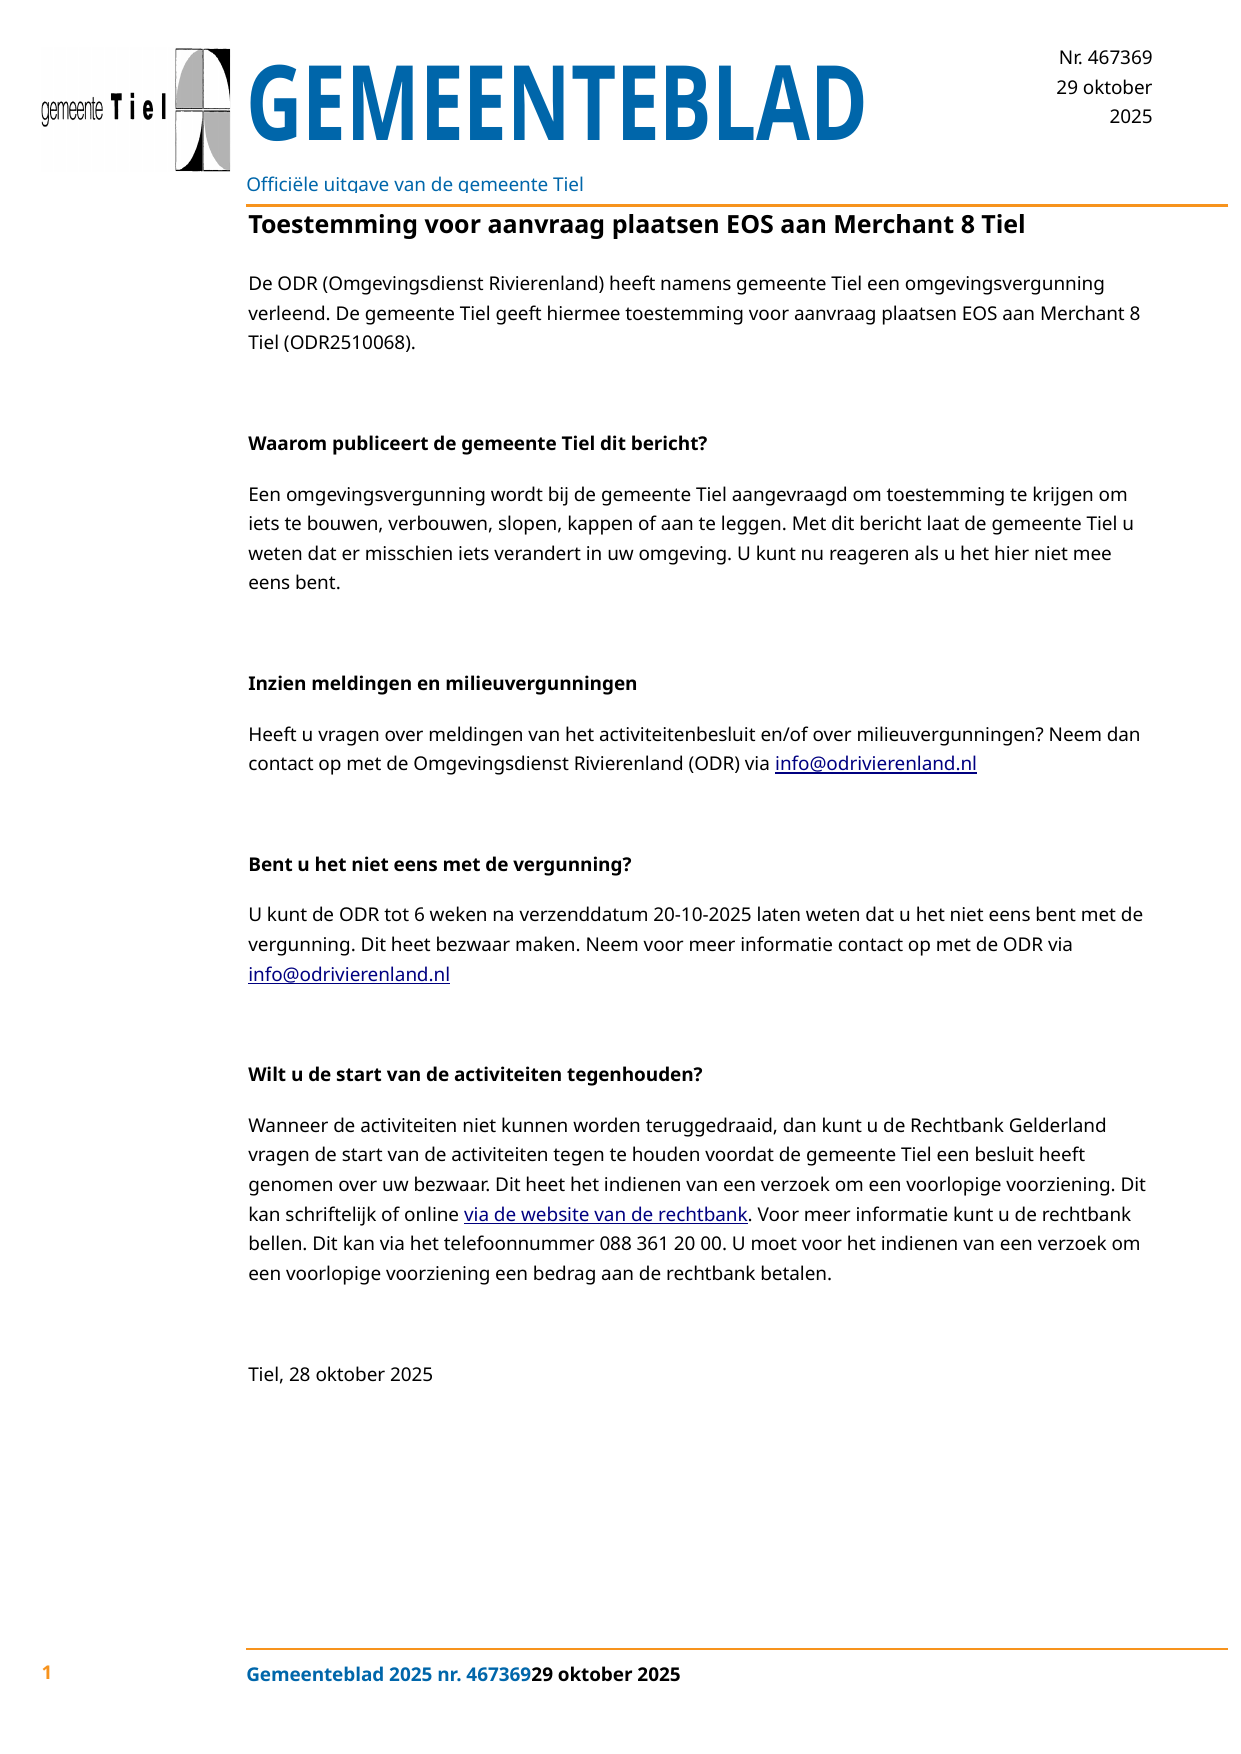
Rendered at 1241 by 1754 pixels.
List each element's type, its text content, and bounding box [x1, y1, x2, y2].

text Waarom publiceert de gemeente Tiel dit bericht? [248, 430, 1152, 456]
text Wilt u de start van de activiteiten tegenhouden? [248, 1062, 1152, 1087]
text Toestemming voor aanvraag plaatsen EOS aan Merchant 8 Tiel [248, 207, 1152, 241]
text Een omgevingsvergunning wordt bij de gemeente Tiel aangevraagd om toestemming te krijgen om iets te bouwen, verbouwen, slopen, kappen of aan te leggen. Met dit bericht laat de gemeente Tiel u weten dat er misschien iets verandert in uw omgeving. U kunt nu reageren als u het hier niet mee eens bent. [248, 481, 1152, 595]
text Inzien meldingen en milieuvergunningen [248, 670, 1152, 696]
picture [41, 47, 231, 172]
text De ODR (Omgevingsdienst Rivierenland) heeft namens gemeente Tiel een omgevingsvergunning verleend. De gemeente Tiel geeft hiermee toestemming voor aanvraag plaatsen EOS aan Merchant 8 Tiel (ODR2510068). [248, 270, 1152, 355]
text U kunt de ODR tot 6 weken na verzenddatum 20-10-2025 laten weten dat u het niet eens bent met de vergunning. Dit heet bezwaar maken. Neem voor meer informatie contact op met de ODR via info@odrivierenland.nl [248, 902, 1152, 986]
text Tiel, 28 oktober 2025 [248, 1361, 1152, 1386]
text Bent u het niet eens met de vergunning? [248, 851, 1152, 877]
text Wanneer de activiteiten niet kunnen worden teruggedraaid, dan kunt u de Rechtbank Gelderland vragen de start van de activiteiten tegen te houden voordat de gemeente Tiel een besluit heeft genomen over uw bezwaar. Dit heet het indienen van een verzoek om een voorlopige voorziening. Dit kan schriftelijk of online via de website van de rechtbank. Voor meer informatie kunt u de rechtbank bellen. Dit kan via het telefoonnummer 088 361 20 00. U moet voor het indienen van een verzoek om een voorlopige voorziening een bedrag aan de rechtbank betalen. [248, 1112, 1152, 1286]
text Heeft u vragen over meldingen van het activiteitenbesluit en/of over milieuvergunningen? Neem dan contact op met de Omgevingsdienst Rivierenland (ODR) via info@odrivierenland.nl [248, 721, 1152, 776]
